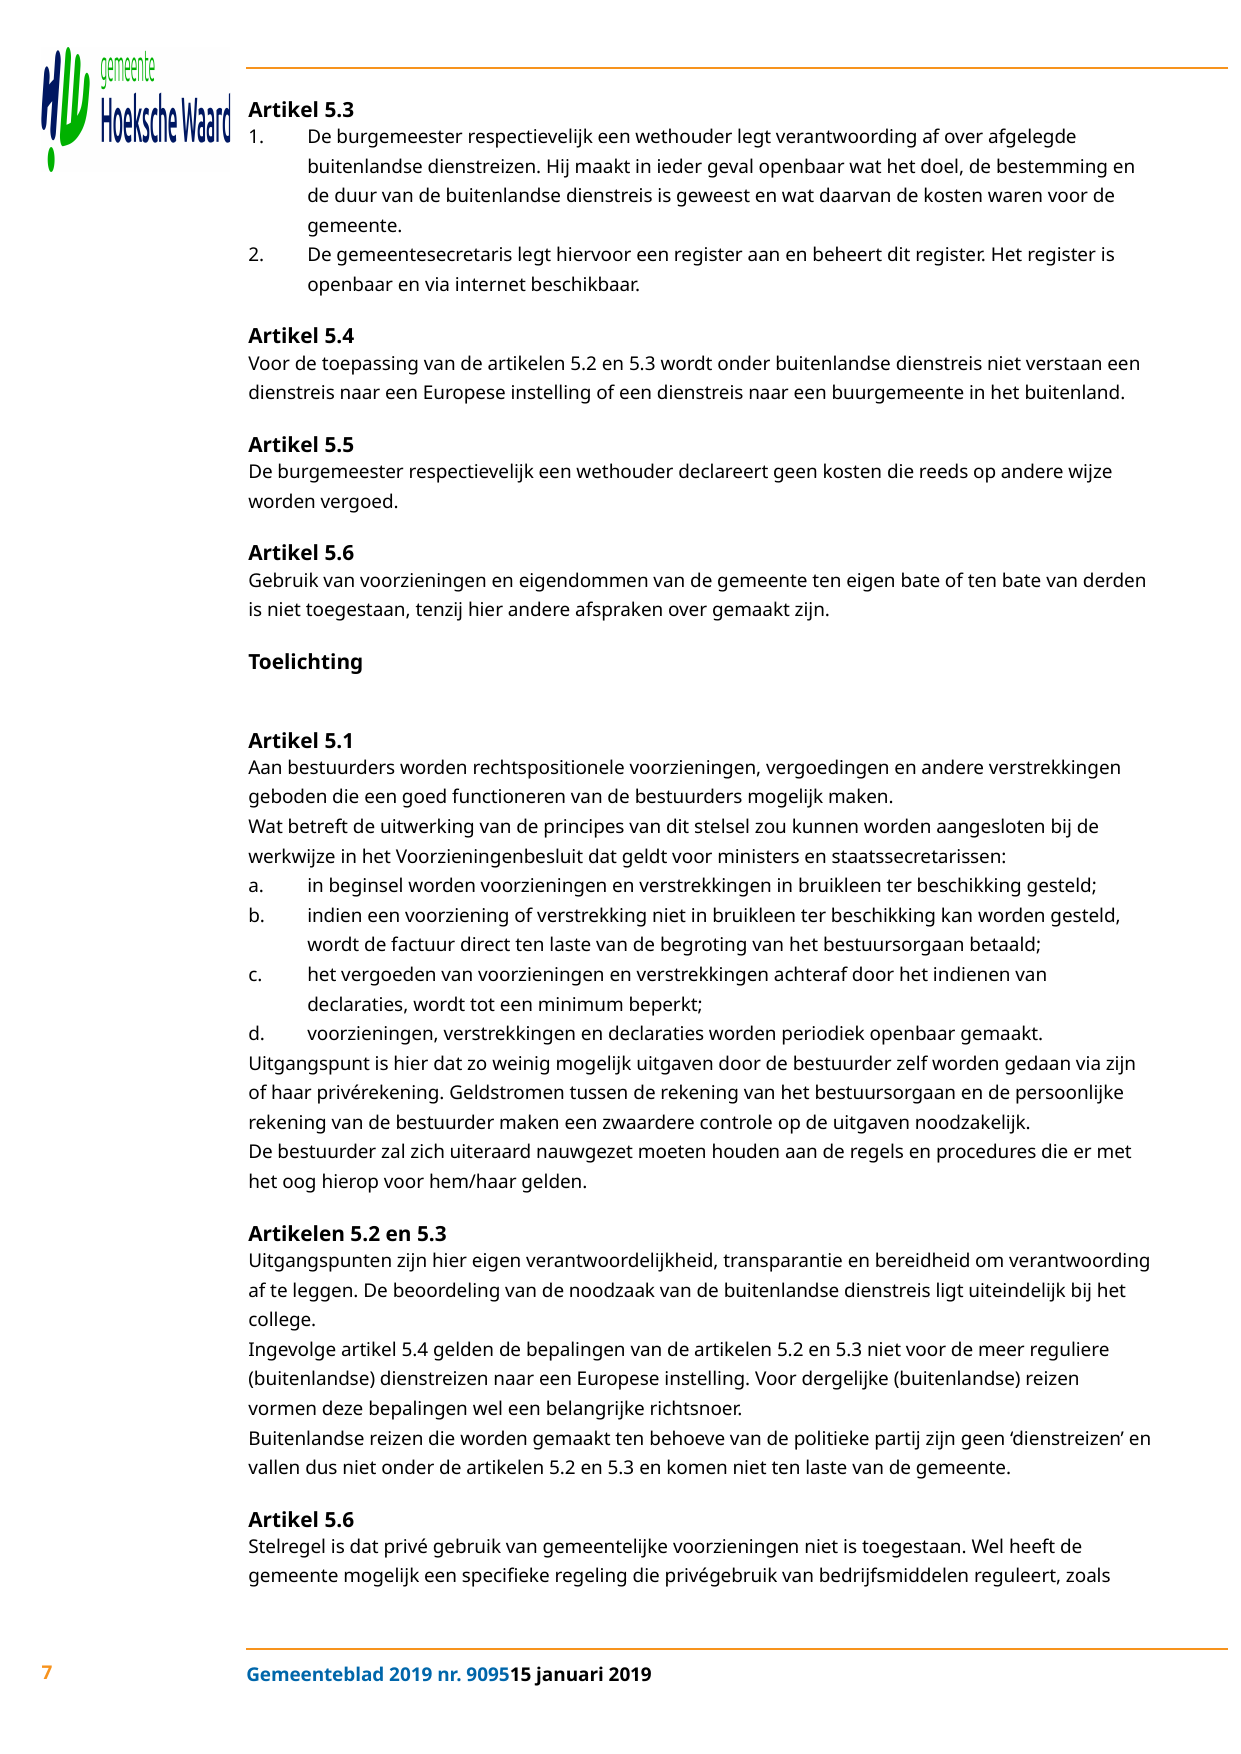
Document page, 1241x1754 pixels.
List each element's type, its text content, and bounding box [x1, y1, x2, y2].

text Stelregel is dat privé gebruik van gemeentelijke voorzieningen niet is toegestaan. Wel heeft de gemeente mogelijk een specifieke regeling die privégebruik van bedrijfsmiddelen reguleert, zoals [248, 1533, 1152, 1588]
text Artikelen 5.2 en 5.3 [248, 1219, 1152, 1247]
text Uitgangspunten zijn hier eigen verantwoordelijkheid, transparantie en bereidheid om verantwoording af te leggen. De beoordeling van de noodzaak van de buitenlandse dienstreis ligt uiteindelijk bij het college. [248, 1247, 1152, 1332]
list voorzieningen, verstrekkingen en declaraties worden periodiek openbaar gemaakt. [248, 1020, 1152, 1046]
text Artikel 5.5 [248, 430, 1152, 458]
text Uitgangspunt is hier dat zo weinig mogelijk uitgaven door de bestuurder zelf worden gedaan via zijn of haar privérekening. Geldstromen tussen de rekening van het bestuursorgaan en de persoonlijke rekening van de bestuurder maken een zwaardere controle op de uitgaven noodzakelijk. [248, 1050, 1152, 1135]
text Artikel 5.6 [248, 1505, 1152, 1533]
list indien een voorziening of verstrekking niet in bruikleen ter beschikking kan worden gesteld, wordt de factuur direct ten laste van de begroting van het bestuursorgaan betaald; [248, 902, 1152, 957]
list het vergoeden van voorzieningen en verstrekkingen achteraf door het indienen van declaraties, wordt tot een minimum beperkt; [248, 961, 1152, 1017]
text De burgemeester respectievelijk een wethouder declareert geen kosten die reeds op andere wijze worden vergoed. [248, 458, 1152, 514]
picture [41, 47, 231, 172]
text Artikel 5.4 [248, 322, 1152, 350]
text Artikel 5.3 [248, 95, 1152, 123]
text Artikel 5.6 [248, 538, 1152, 567]
list De gemeentesecretaris legt hiervoor een register aan en beheert dit register. Het register is openbaar en via internet beschikbaar. [248, 242, 1152, 297]
list in beginsel worden voorzieningen en verstrekkingen in bruikleen ter beschikking gesteld; [248, 872, 1152, 898]
text De bestuurder zal zich uiteraard nauwgezet moeten houden aan de regels en procedures die er met het oog hierop voor hem/haar gelden. [248, 1139, 1152, 1194]
text Wat betreft de uitwerking van de principes van dit stelsel zou kunnen worden aangesloten bij de werkwijze in het Voorzieningenbesluit dat geldt voor ministers en staatssecretarissen: [248, 813, 1152, 869]
list De burgemeester respectievelijk een wethouder legt verantwoording af over afgelegde buitenlandse dienstreizen. Hij maakt in ieder geval openbaar wat het doel, de bestemming en de duur van de buitenlandse dienstreis is geweest en wat daarvan de kosten waren voor de gemeente. [248, 123, 1152, 238]
text Artikel 5.1 [248, 726, 1152, 754]
text Toelichting [248, 647, 1152, 675]
text Voor de toepassing van de artikelen 5.2 en 5.3 wordt onder buitenlandse dienstreis niet verstaan een dienstreis naar een Europese instelling of een dienstreis naar een buurgemeente in het buitenland. [248, 350, 1152, 405]
text Aan bestuurders worden rechtspositionele voorzieningen, vergoedingen en andere verstrekkingen geboden die een goed functioneren van de bestuurders mogelijk maken. [248, 754, 1152, 809]
text Buitenlandse reizen die worden gemaakt ten behoeve van de politieke partij zijn geen ‘dienstreizen’ en vallen dus niet onder de artikelen 5.2 en 5.3 en komen niet ten laste van de gemeente. [248, 1425, 1152, 1480]
text Ingevolge artikel 5.4 gelden de bepalingen van de artikelen 5.2 en 5.3 niet voor de meer reguliere (buitenlandse) dienstreizen naar een Europese instelling. Voor dergelijke (buitenlandse) reizen vormen deze bepalingen wel een belangrijke richtsnoer. [248, 1336, 1152, 1421]
text Gebruik van voorzieningen en eigendommen van de gemeente ten eigen bate of ten bate van derden is niet toegestaan, tenzij hier andere afspraken over gemaakt zijn. [248, 567, 1152, 622]
